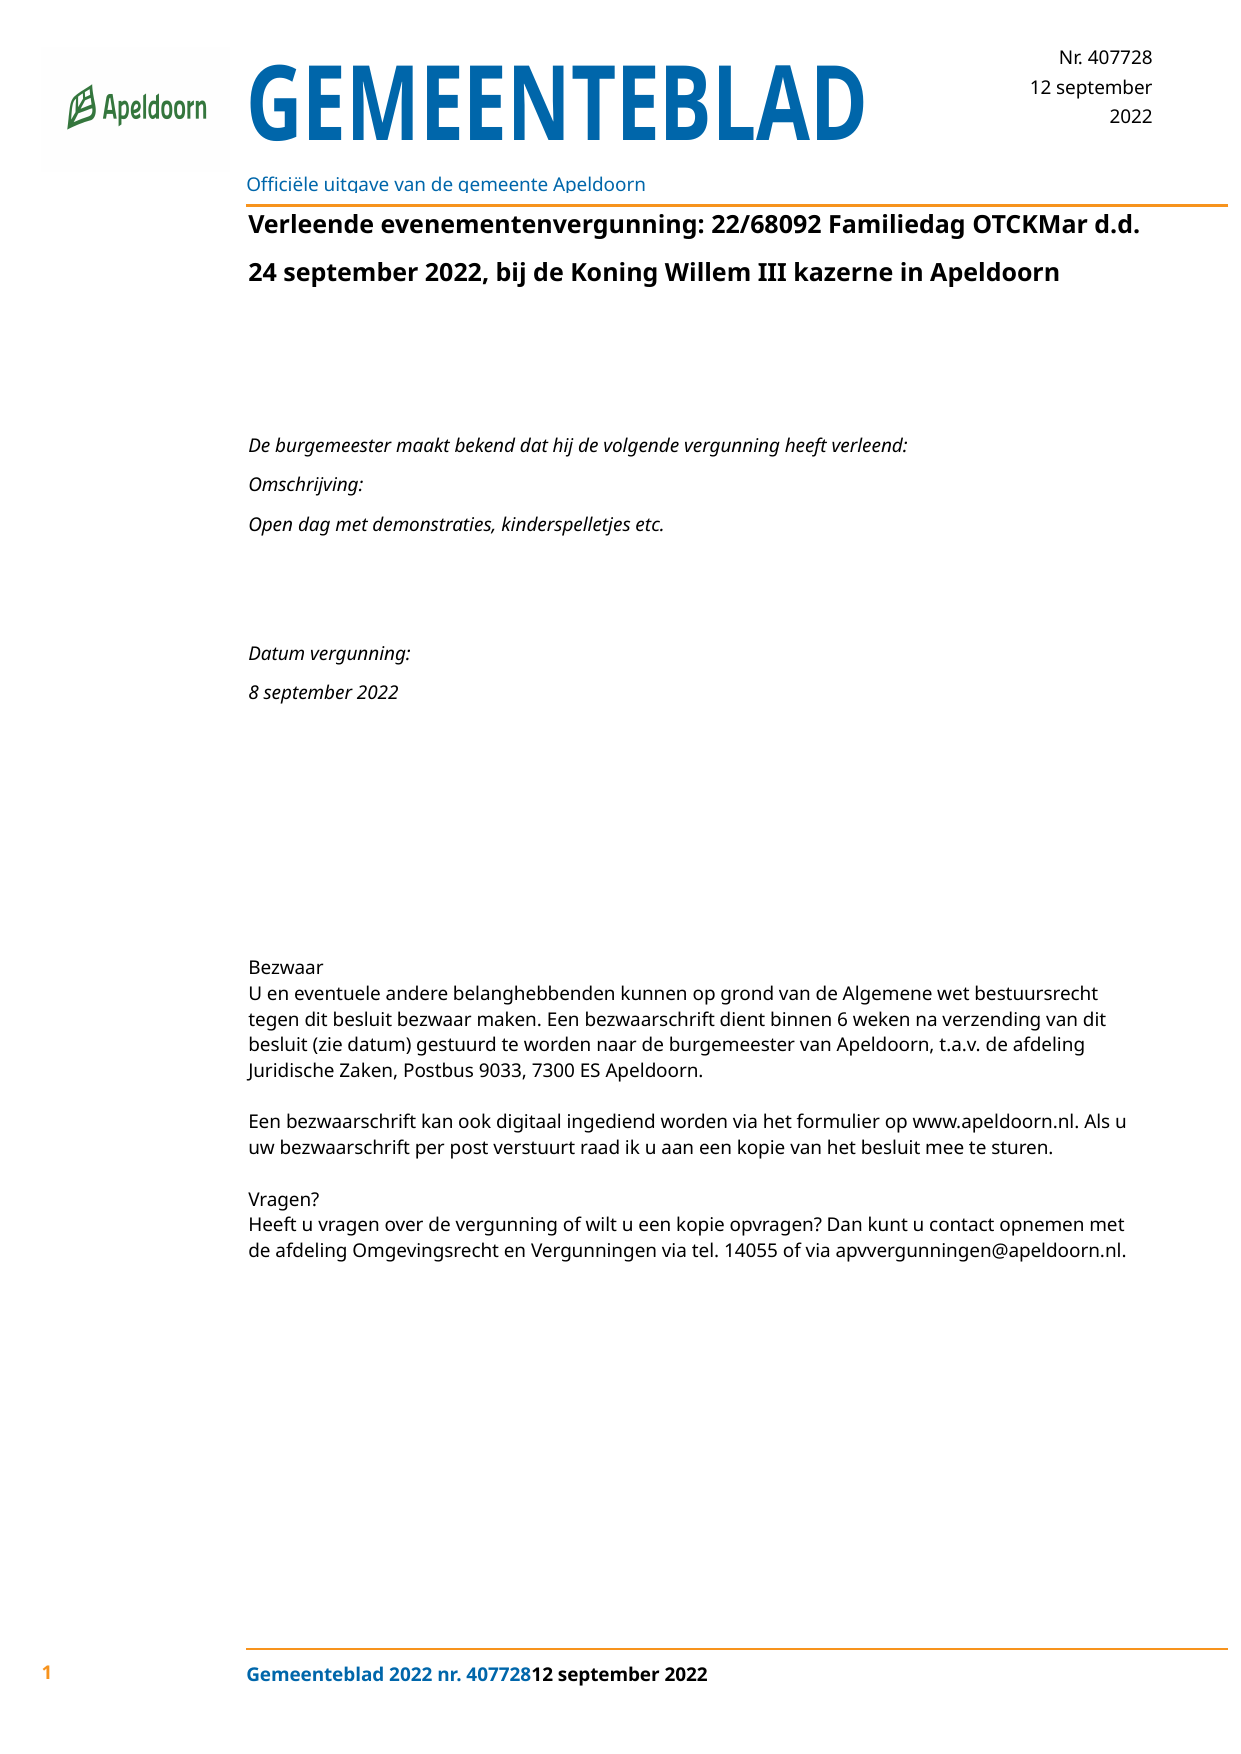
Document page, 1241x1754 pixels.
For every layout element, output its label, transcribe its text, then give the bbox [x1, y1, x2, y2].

text Vragen? [248, 1186, 1152, 1212]
picture [41, 47, 231, 172]
text Datum vergunning: [248, 640, 1152, 666]
text Open dag met demonstraties, kinderspelletjes etc. [248, 511, 1152, 537]
text Heeft u vragen over de vergunning of wilt u een kopie opvragen? Dan kunt u contact opnemen met de afdeling Omgevingsrecht en Vergunningen via tel. 14055 of via apvvergunningen@apeldoorn.nl. [248, 1212, 1152, 1263]
text Verleende evenementenvergunning: 22/68092 Familiedag OTCKMar d.d. 24 september 2022, bij de Koning Willem III kazerne in Apeldoorn [248, 207, 1152, 288]
text De burgemeester maakt bekend dat hij de volgende vergunning heeft verleend: [248, 432, 1152, 458]
text Bezwaar [248, 954, 1152, 980]
text Een bezwaarschrift kan ook digitaal ingediend worden via het formulier op www.apeldoorn.nl. Als u uw bezwaarschrift per post verstuurt raad ik u aan een kopie van het besluit mee te sturen. [248, 1109, 1152, 1160]
text Omschrijving: [248, 472, 1152, 497]
text U en eventuele andere belanghebbenden kunnen op grond van de Algemene wet bestuursrecht tegen dit besluit bezwaar maken. Een bezwaarschrift dient binnen 6 weken na verzending van dit besluit (zie datum) gestuurd te worden naar de burgemeester van Apeldoorn, t.a.v. de afdeling Juridische Zaken, Postbus 9033, 7300 ES Apeldoorn. [248, 980, 1152, 1083]
text 8 september 2022 [248, 679, 1152, 705]
